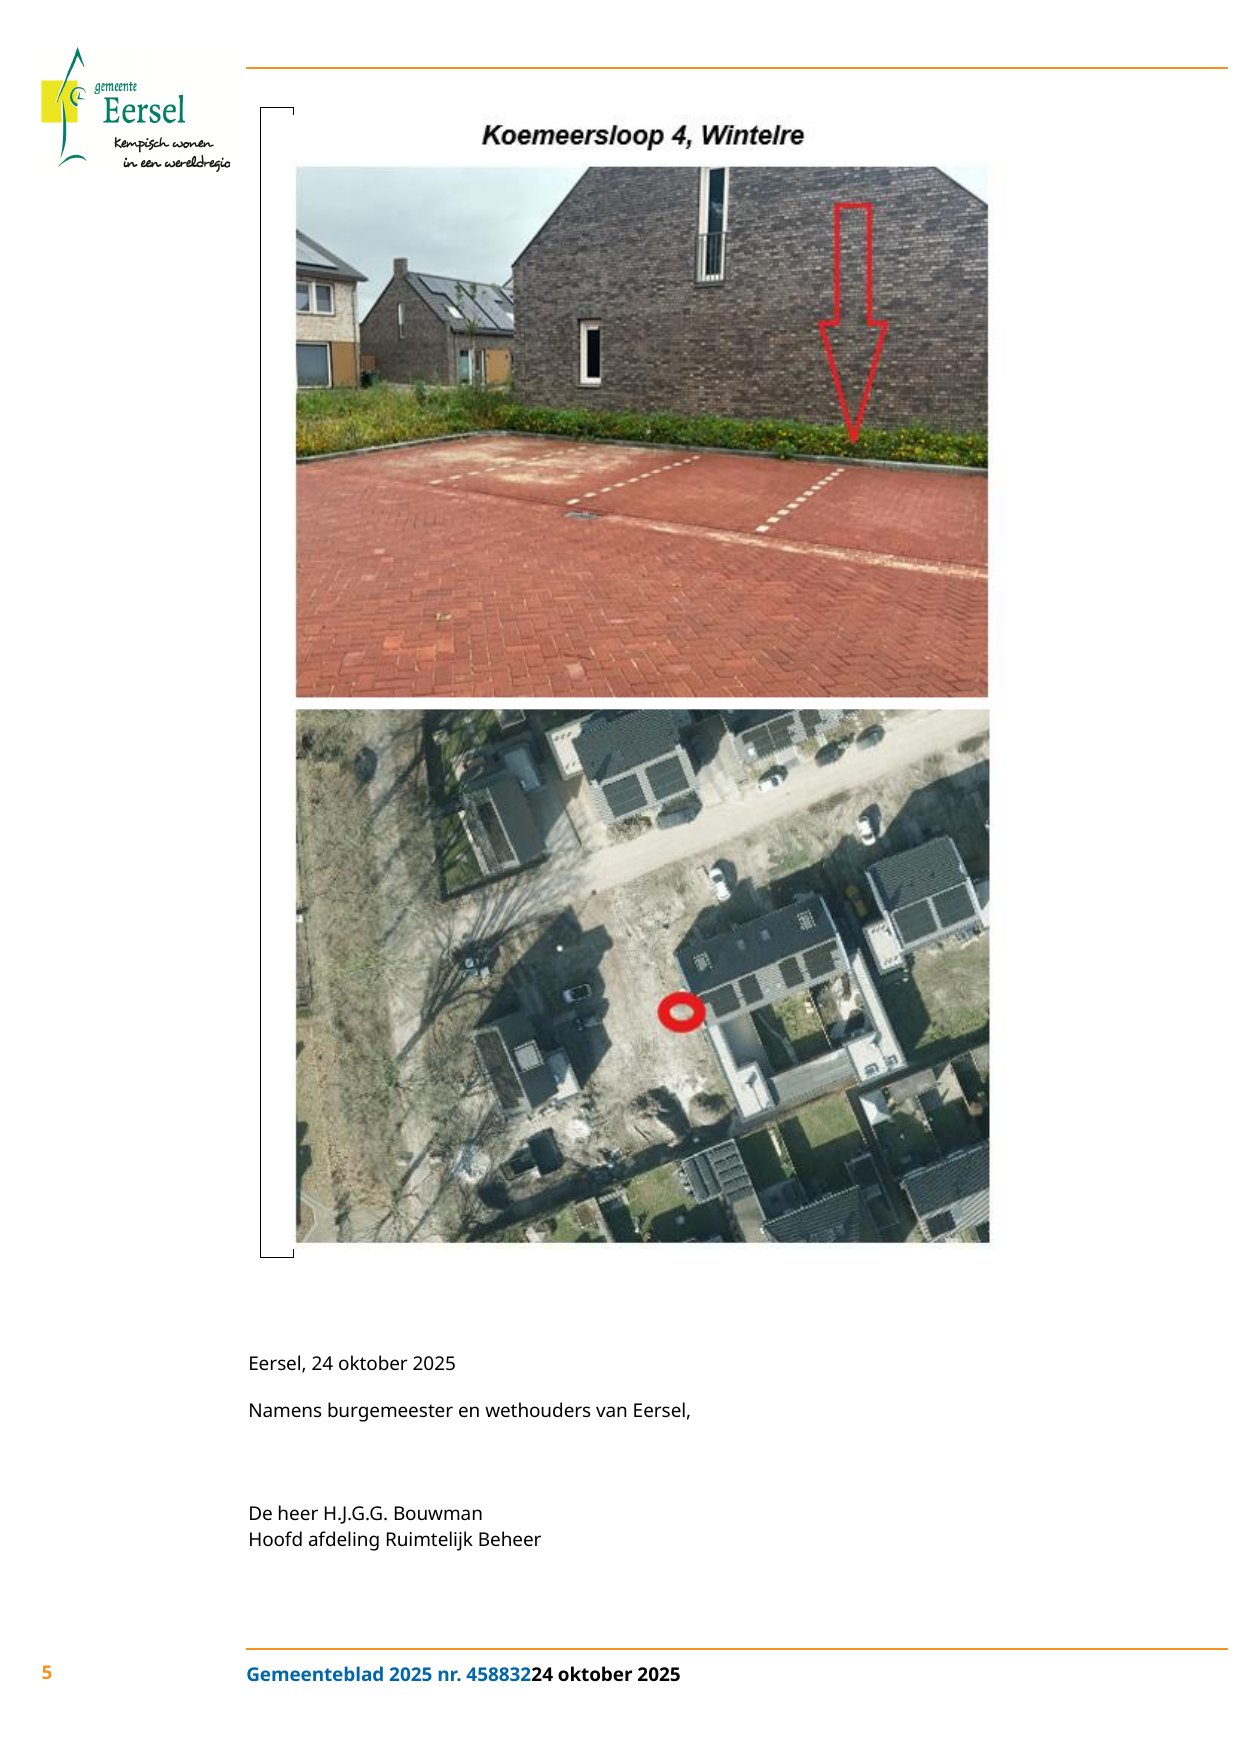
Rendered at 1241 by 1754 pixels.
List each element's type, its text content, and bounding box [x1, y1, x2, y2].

picture [268, 115, 1018, 1249]
picture [41, 47, 231, 172]
text De heer H.J.G.G. Bouwman [248, 1501, 1152, 1526]
text Eersel, 24 oktober 2025 [248, 1350, 1152, 1376]
text Namens burgemeester en wethouders van Eersel, [248, 1398, 1152, 1423]
text Hoofd afdeling Ruimtelijk Beheer [248, 1526, 1152, 1552]
